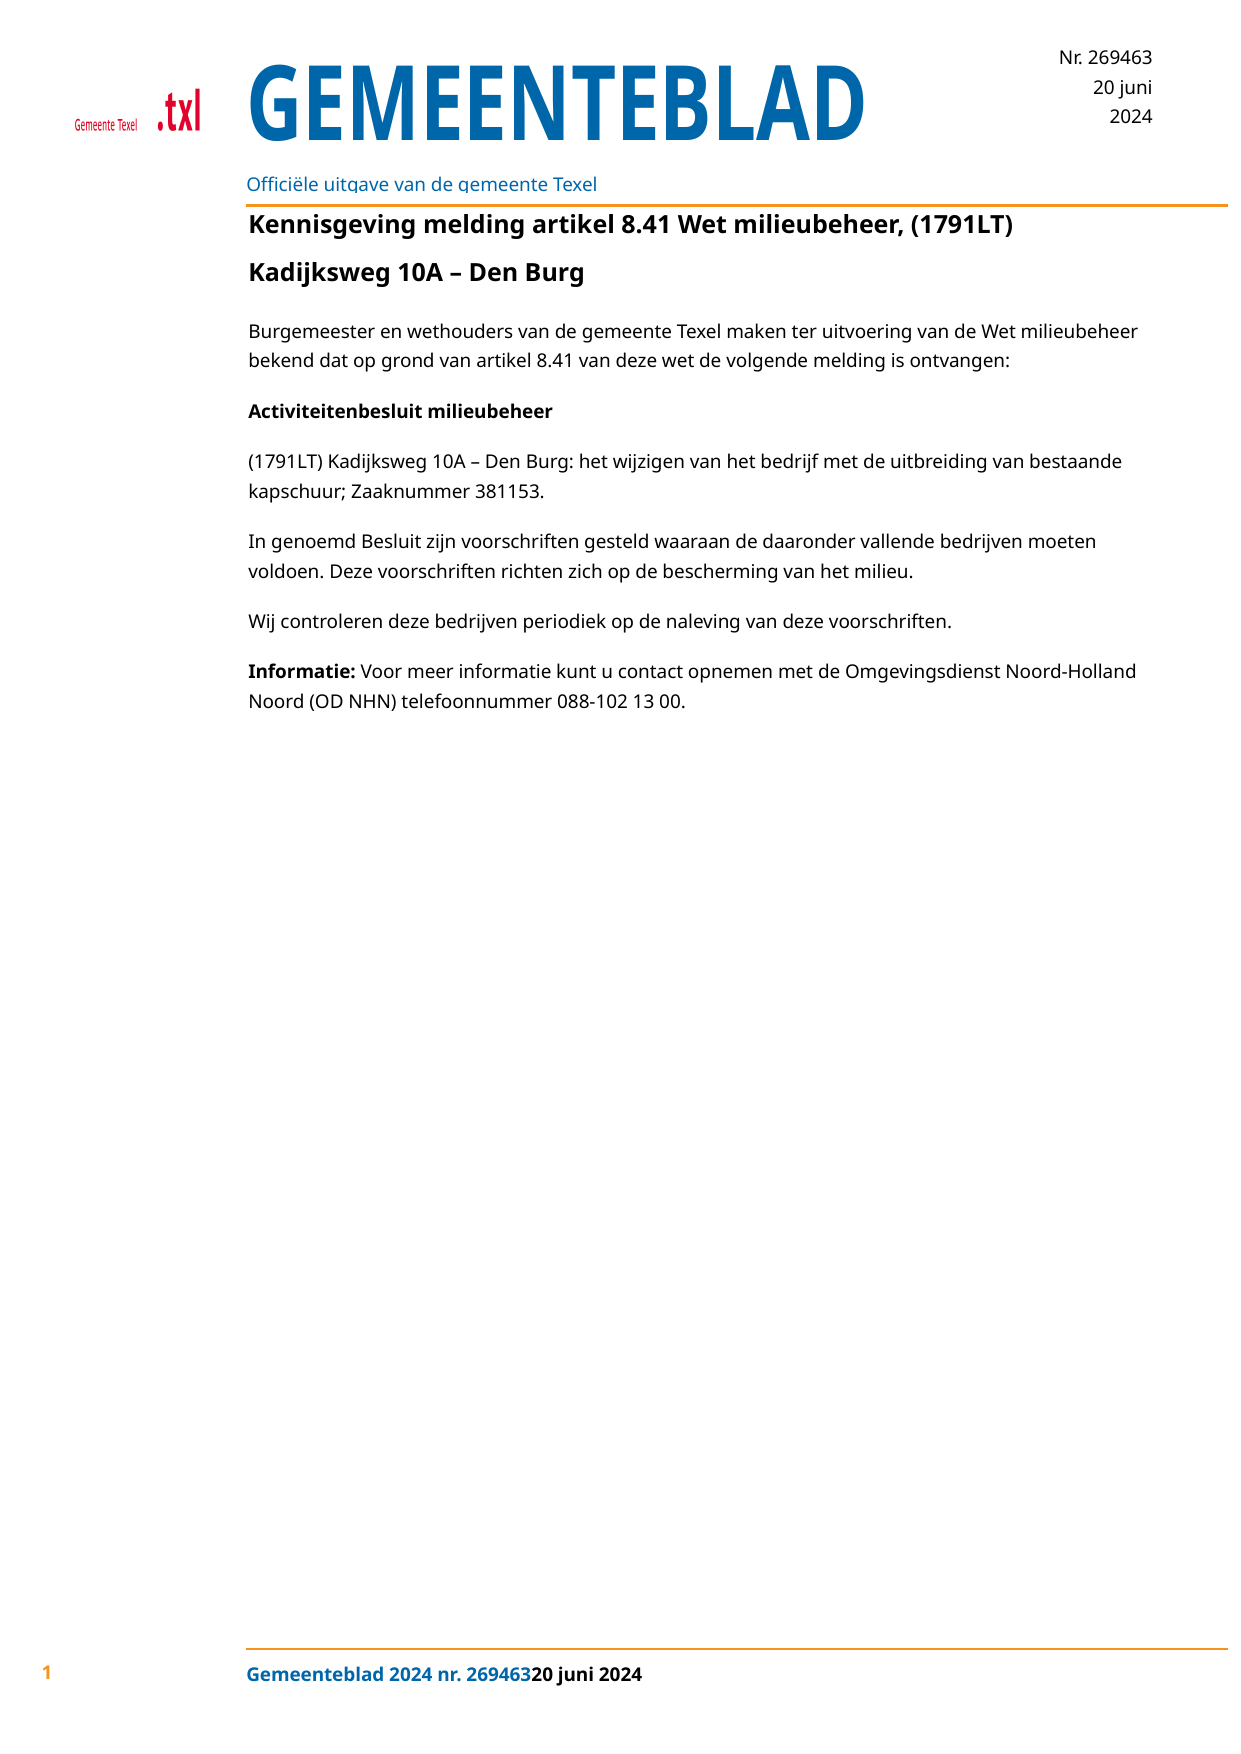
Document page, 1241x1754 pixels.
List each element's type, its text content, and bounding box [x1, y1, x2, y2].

text Activiteitenbesluit milieubeheer [248, 398, 1152, 424]
text Informatie: Voor meer informatie kunt u contact opnemen met de Omgevingsdienst Noord-Holland Noord (OD NHN) telefoonnummer 088-102 13 00. [248, 659, 1152, 714]
text (1791LT) Kadijksweg 10A – Den Burg: het wijzigen van het bedrijf met de uitbreiding van bestaande kapschuur; Zaaknummer 381153. [248, 448, 1152, 504]
text In genoemd Besluit zijn voorschriften gesteld waaraan de daaronder vallende bedrijven moeten voldoen. Deze voorschriften richten zich op de bescherming van het milieu. [248, 528, 1152, 584]
text Kennisgeving melding artikel 8.41 Wet milieubeheer, (1791LT) Kadijksweg 10A – Den Burg [248, 207, 1152, 288]
text Wij controleren deze bedrijven periodiek op de naleving van deze voorschriften. [248, 608, 1152, 634]
text Burgemeester en wethouders van de gemeente Texel maken ter uitvoering van de Wet milieubeheer bekend dat op grond van artikel 8.41 van deze wet de volgende melding is ontvangen: [248, 318, 1152, 373]
picture [41, 47, 231, 172]
